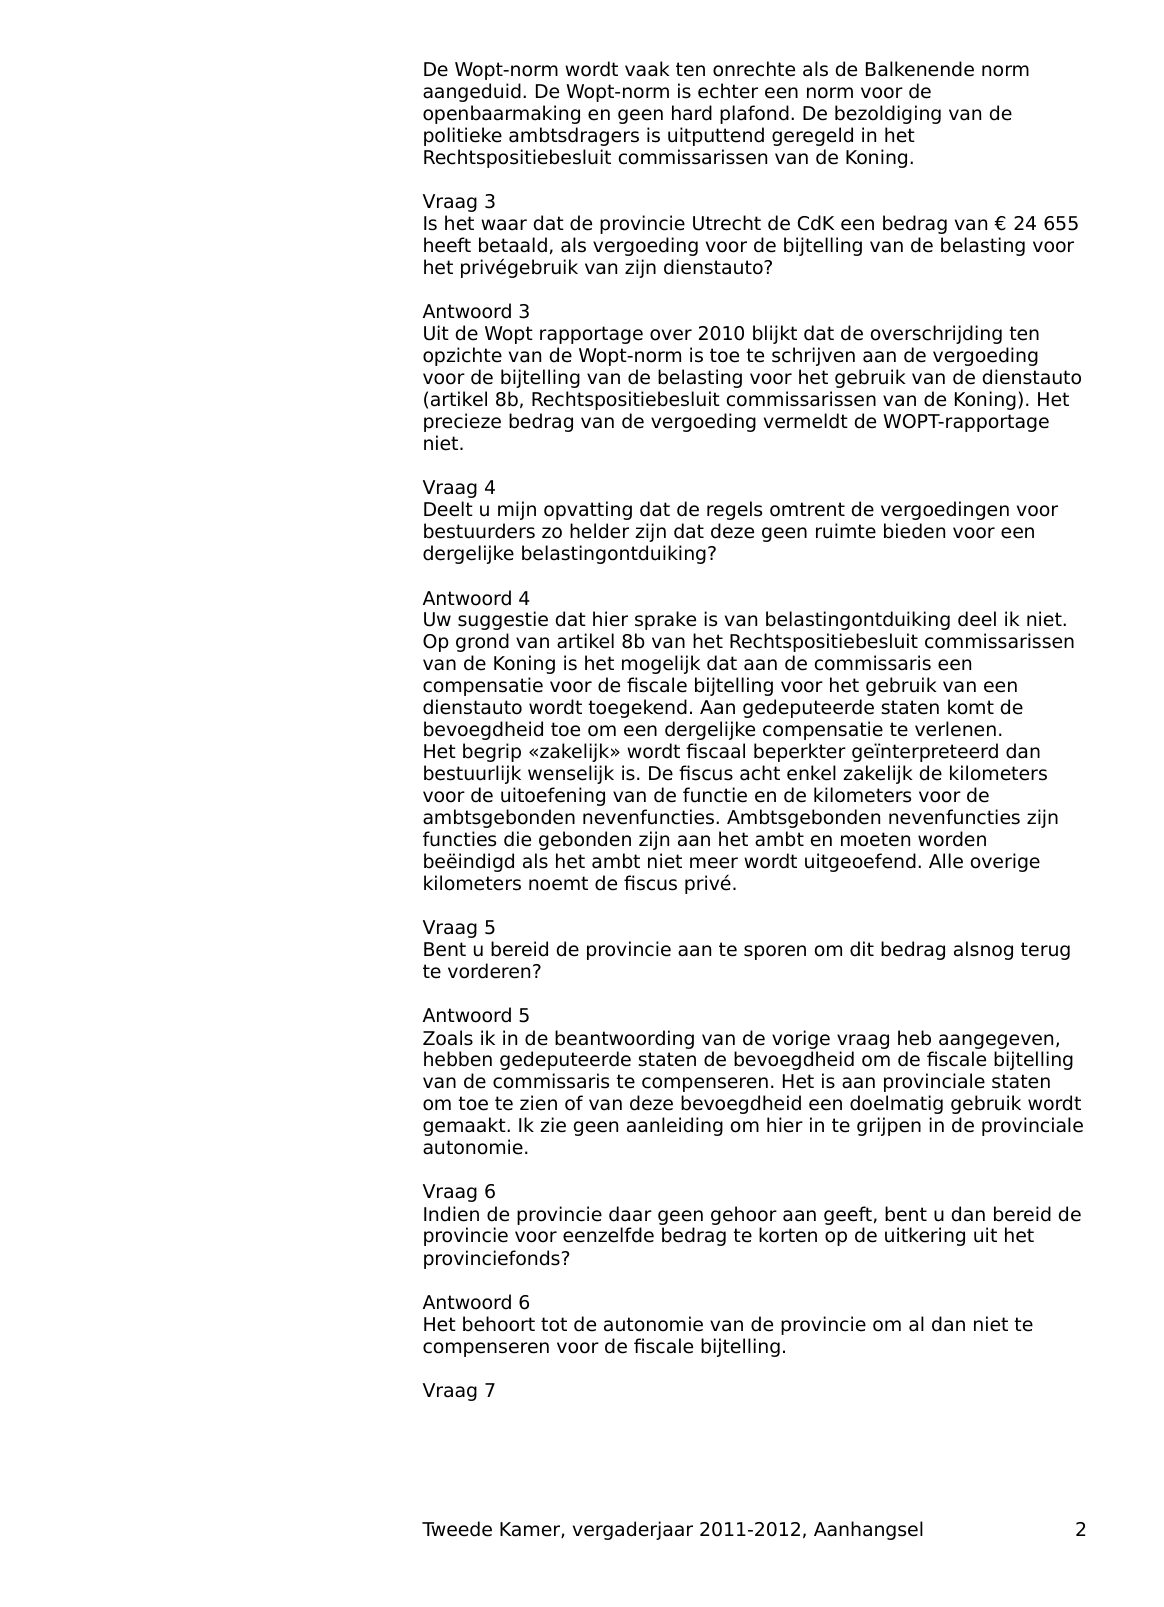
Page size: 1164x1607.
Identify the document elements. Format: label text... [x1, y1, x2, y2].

text Indien de provincie daar geen gehoor aan geeft, bent u dan bereid de provincie voor eenzelfde bedrag te korten op de uitkering uit het provinciefonds? [422, 1203, 1087, 1269]
text Uw suggestie dat hier sprake is van belastingontduiking deel ik niet. Op grond van artikel 8b van het Rechtspositiebesluit commissarissen van de Koning is het mogelijk dat aan de commissaris een compensatie voor de fiscale bijtelling voor het gebruik van een dienstauto wordt toegekend. Aan gedeputeerde staten komt de bevoegdheid toe om een dergelijke compensatie te verlenen. [422, 609, 1087, 741]
text Bent u bereid de provincie aan te sporen om dit bedrag alsnog terug te vorderen? [422, 939, 1087, 983]
text Zoals ik in de beantwoording van de vorige vraag heb aangegeven, hebben gedeputeerde staten de bevoegdheid om de fiscale bijtelling van de commissaris te compenseren. Het is aan provinciale staten om toe te zien of van deze bevoegdheid een doelmatig gebruik wordt gemaakt. Ik zie geen aanleiding om hier in te grijpen in de provinciale autonomie. [422, 1027, 1087, 1159]
text Het begrip «zakelijk» wordt fiscaal beperkter geïnterpreteerd dan bestuurlijk wenselijk is. De fiscus acht enkel zakelijk de kilometers voor de uitoefening van de functie en de kilometers voor de ambtsgebonden nevenfuncties. Ambtsgebonden nevenfuncties zijn functies die gebonden zijn aan het ambt en moeten worden beëindigd als het ambt niet meer wordt uitgeoefend. Alle overige kilometers noemt de fiscus privé. [422, 741, 1087, 895]
text Antwoord 6 [422, 1292, 1087, 1313]
text Uit de Wopt rapportage over 2010 blijkt dat de overschrijding ten opzichte van de Wopt-norm is toe te schrijven aan de vergoeding voor de bijtelling van de belasting voor het gebruik van de dienstauto (artikel 8b, Rechtspositiebesluit commissarissen van de Koning). Het precieze bedrag van de vergoeding vermeldt de WOPT-rapportage niet. [422, 323, 1087, 455]
text Het behoort tot de autonomie van de provincie om al dan niet te compenseren voor de fiscale bijtelling. [422, 1313, 1087, 1357]
text Vraag 3 [422, 191, 1087, 213]
text Vraag 4 [422, 477, 1087, 499]
text Antwoord 3 [422, 301, 1087, 323]
text Vraag 6 [422, 1181, 1087, 1203]
text Is het waar dat de provincie Utrecht de CdK een bedrag van € 24 655 heeft betaald, als vergoeding voor de bijtelling van de belasting voor het privégebruik van zijn dienstauto? [422, 213, 1087, 279]
text Antwoord 4 [422, 587, 1087, 609]
text Antwoord 5 [422, 1005, 1087, 1027]
text Deelt u mijn opvatting dat de regels omtrent de vergoedingen voor bestuurders zo helder zijn dat deze geen ruimte bieden voor een dergelijke belastingontduiking? [422, 499, 1087, 565]
text De Wopt-norm wordt vaak ten onrechte als de Balkenende norm aangeduid. De Wopt-norm is echter een norm voor de openbaarmaking en geen hard plafond. De bezoldiging van de politieke ambtsdragers is uitputtend geregeld in het Rechtspositiebesluit commissarissen van de Koning. [422, 59, 1087, 169]
text Vraag 5 [422, 917, 1087, 939]
text Vraag 7 [422, 1380, 1087, 1402]
